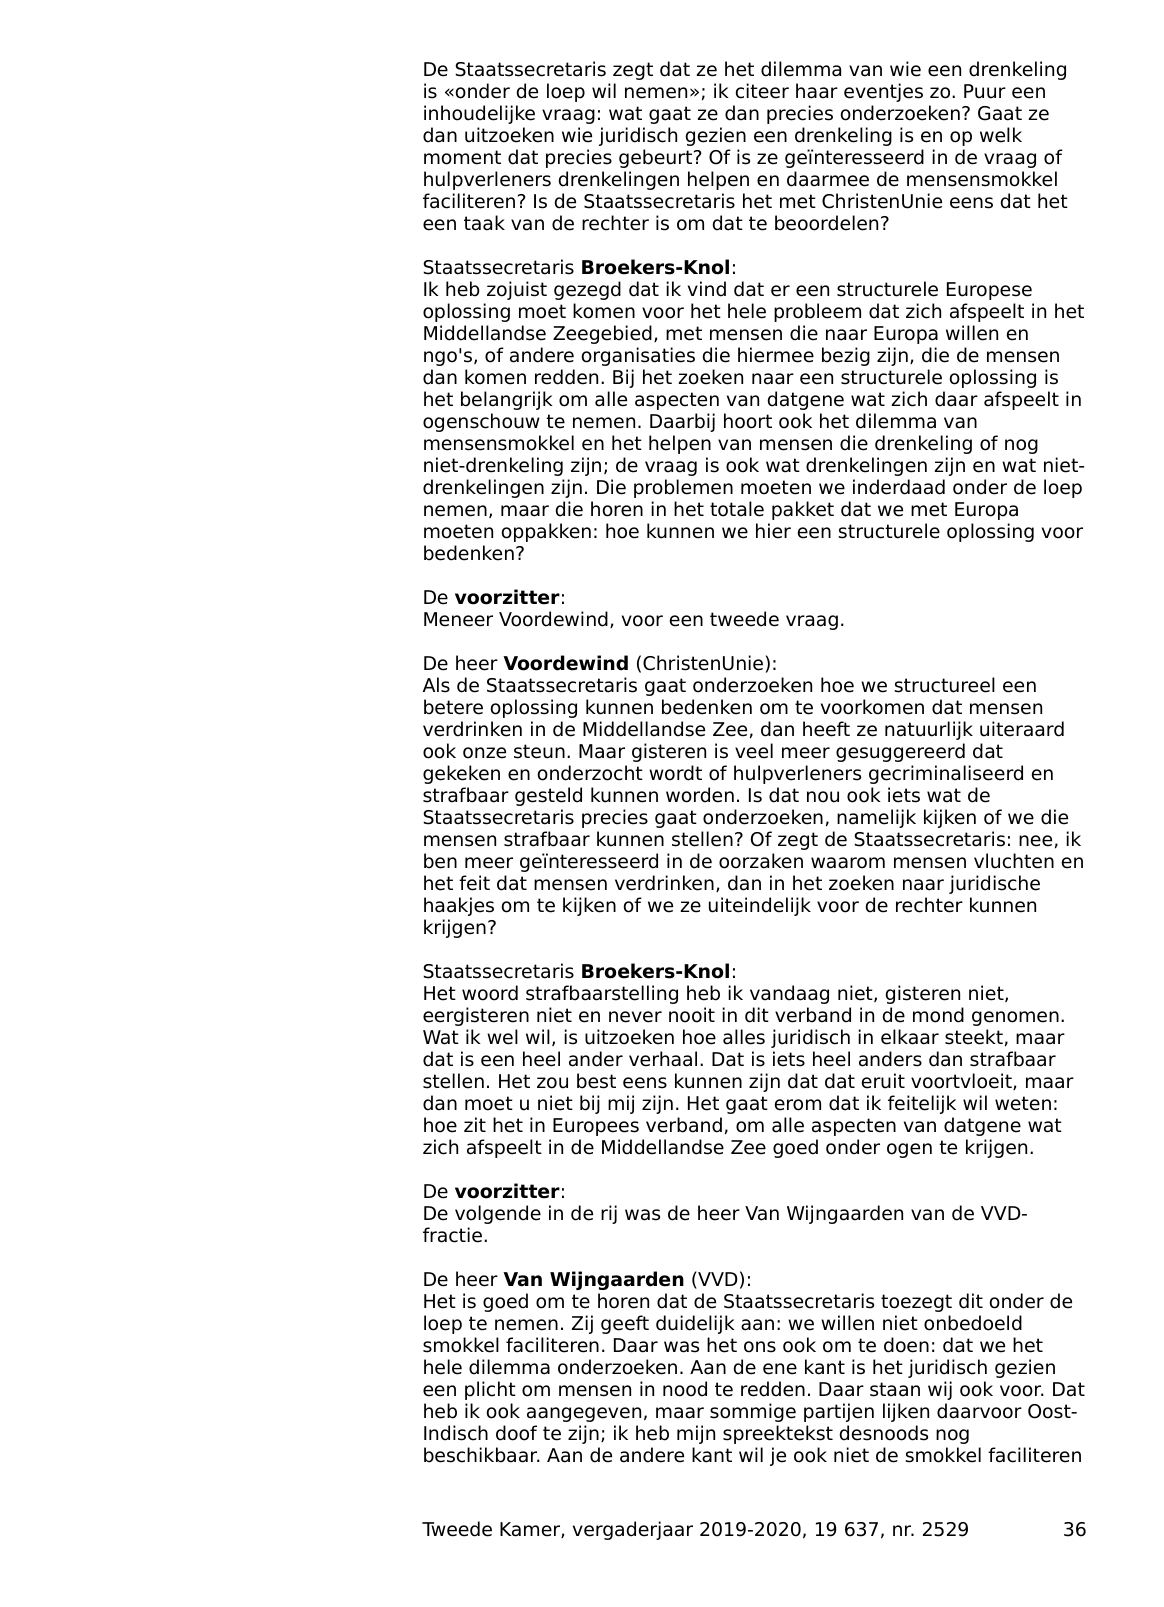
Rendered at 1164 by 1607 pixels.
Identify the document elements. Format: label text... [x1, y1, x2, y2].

text Staatssecretaris Broekers-Knol: [422, 257, 1087, 279]
text Het woord strafbaarstelling heb ik vandaag niet, gisteren niet, eergisteren niet en never nooit in dit verband in de mond genomen. Wat ik wel wil, is uitzoeken hoe alles juridisch in elkaar steekt, maar dat is een heel ander verhaal. Dat is iets heel anders dan strafbaar stellen. Het zou best eens kunnen zijn dat dat eruit voortvloeit, maar dan moet u niet bij mij zijn. Het gaat erom dat ik feitelijk wil weten: hoe zit het in Europees verband, om alle aspecten van datgene wat zich afspeelt in de Middellandse Zee goed onder ogen te krijgen. [422, 983, 1087, 1159]
text De volgende in de rij was de heer Van Wijngaarden van de VVD-fractie. [422, 1203, 1087, 1247]
text Meneer Voordewind, voor een tweede vraag. [422, 609, 1087, 631]
text Staatssecretaris Broekers-Knol: [422, 961, 1087, 983]
text De Staatssecretaris zegt dat ze het dilemma van wie een drenkeling is «onder de loep wil nemen»; ik citeer haar eventjes zo. Puur een inhoudelijke vraag: wat gaat ze dan precies onderzoeken? Gaat ze dan uitzoeken wie juridisch gezien een drenkeling is en op welk moment dat precies gebeurt? Of is ze geïnteresseerd in de vraag of hulpverleners drenkelingen helpen en daarmee de mensensmokkel faciliteren? Is de Staatssecretaris het met ChristenUnie eens dat het een taak van de rechter is om dat te beoordelen? [422, 59, 1087, 235]
text Als de Staatssecretaris gaat onderzoeken hoe we structureel een betere oplossing kunnen bedenken om te voorkomen dat mensen verdrinken in de Middellandse Zee, dan heeft ze natuurlijk uiteraard ook onze steun. Maar gisteren is veel meer gesuggereerd dat gekeken en onderzocht wordt of hulpverleners gecriminaliseerd en strafbaar gesteld kunnen worden. Is dat nou ook iets wat de Staatssecretaris precies gaat onderzoeken, namelijk kijken of we die mensen strafbaar kunnen stellen? Of zegt de Staatssecretaris: nee, ik ben meer geïnteresseerd in de oorzaken waarom mensen vluchten en het feit dat mensen verdrinken, dan in het zoeken naar juridische haakjes om te kijken of we ze uiteindelijk voor de rechter kunnen krijgen? [422, 675, 1087, 939]
text Het is goed om te horen dat de Staatssecretaris toezegt dit onder de loep te nemen. Zij geeft duidelijk aan: we willen niet onbedoeld smokkel faciliteren. Daar was het ons ook om te doen: dat we het hele dilemma onderzoeken. Aan de ene kant is het juridisch gezien een plicht om mensen in nood te redden. Daar staan wij ook voor. Dat heb ik ook aangegeven, maar sommige partijen lijken daarvoor Oost-Indisch doof te zijn; ik heb mijn spreektekst desnoods nog beschikbaar. Aan de andere kant wil je ook niet de smokkel faciliteren [422, 1291, 1087, 1467]
text Ik heb zojuist gezegd dat ik vind dat er een structurele Europese oplossing moet komen voor het hele probleem dat zich afspeelt in het Middellandse Zeegebied, met mensen die naar Europa willen en ngo's, of andere organisaties die hiermee bezig zijn, die de mensen dan komen redden. Bij het zoeken naar een structurele oplossing is het belangrijk om alle aspecten van datgene wat zich daar afspeelt in ogenschouw te nemen. Daarbij hoort ook het dilemma van mensensmokkel en het helpen van mensen die drenkeling of nog niet-drenkeling zijn; de vraag is ook wat drenkelingen zijn en wat niet-drenkelingen zijn. Die problemen moeten we inderdaad onder de loep nemen, maar die horen in het totale pakket dat we met Europa moeten oppakken: hoe kunnen we hier een structurele oplossing voor bedenken? [422, 279, 1087, 565]
text De voorzitter: [422, 587, 1087, 609]
text De heer Voordewind (ChristenUnie): [422, 653, 1087, 675]
text De heer Van Wijngaarden (VVD): [422, 1269, 1087, 1291]
text De voorzitter: [422, 1181, 1087, 1203]
